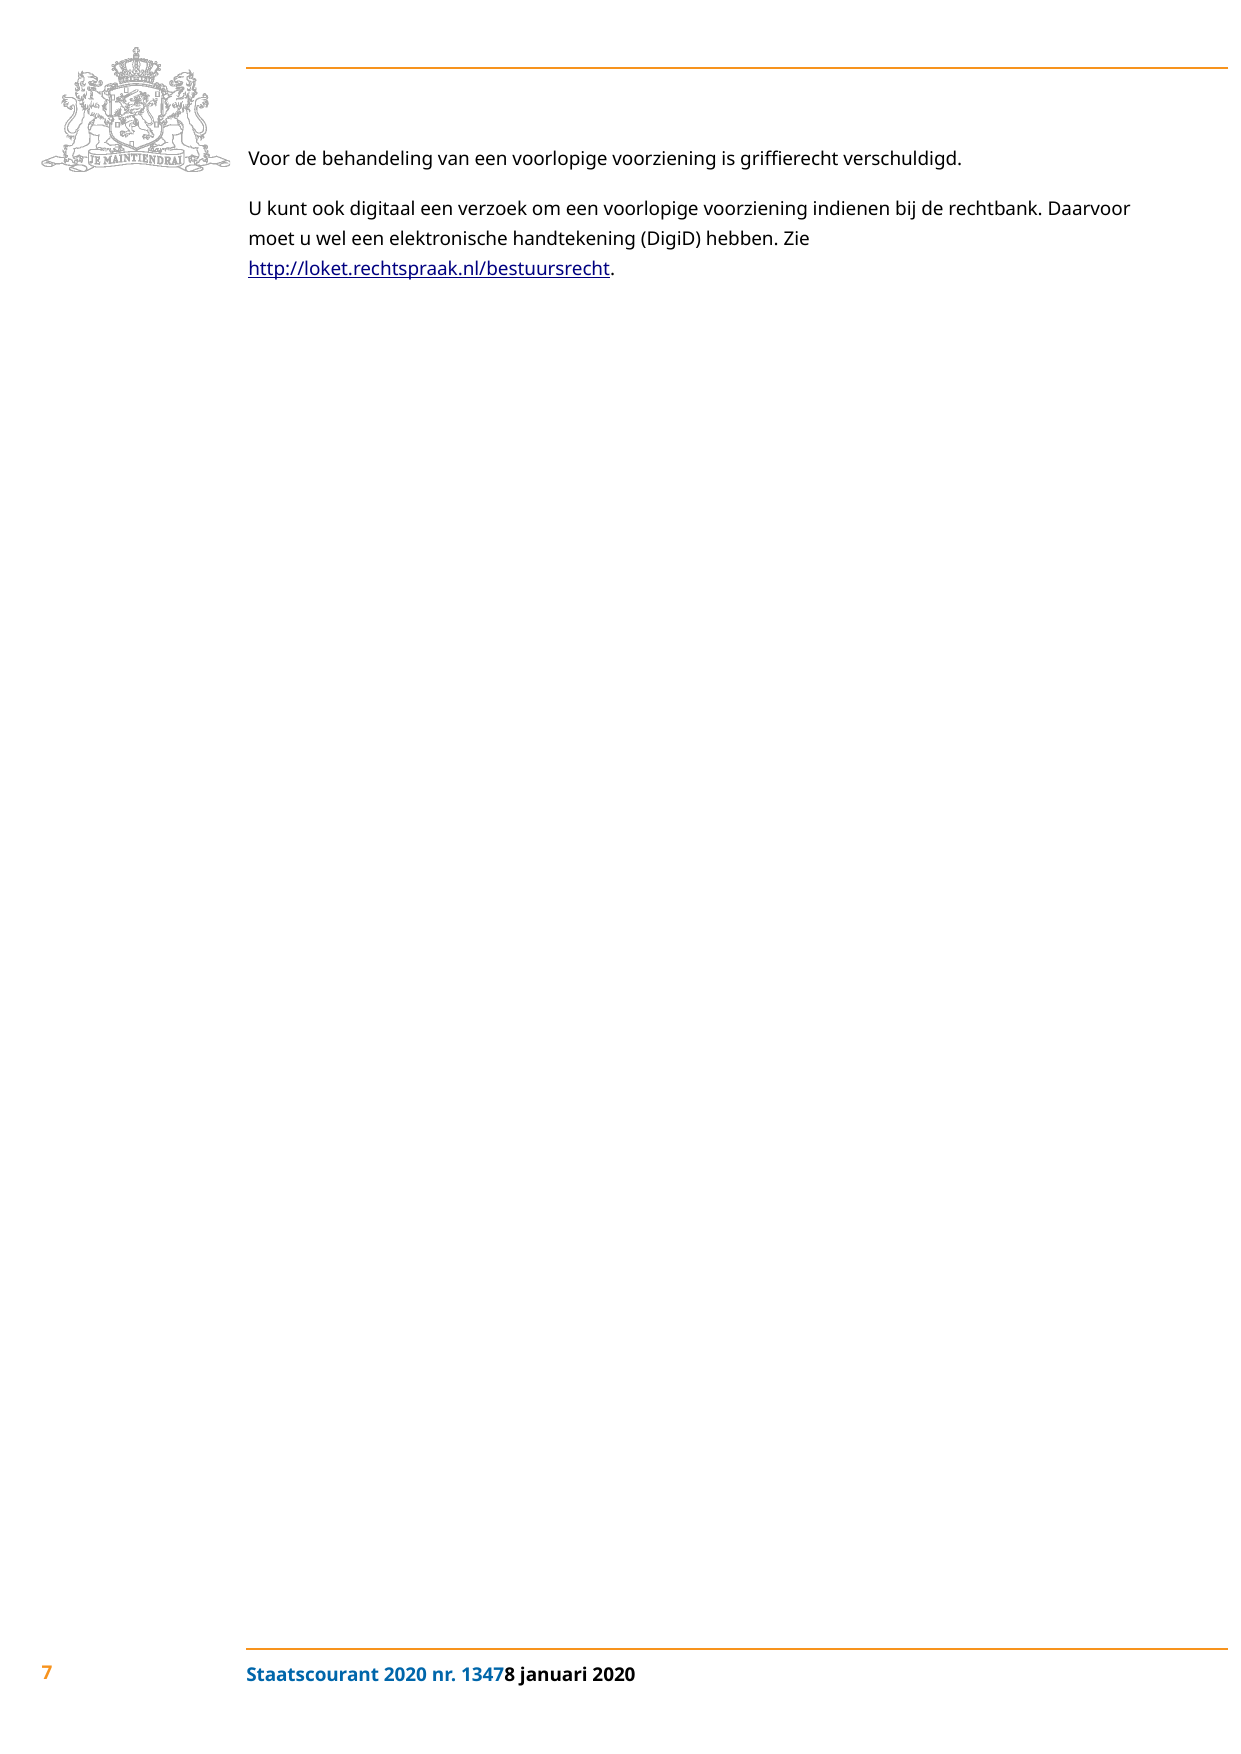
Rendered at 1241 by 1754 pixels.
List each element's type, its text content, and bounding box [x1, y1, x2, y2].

text U kunt ook digitaal een verzoek om een voorlopige voorziening indienen bij de rechtbank. Daarvoor moet u wel een elektronische handtekening (DigiD) hebben. Zie http://loket.rechtspraak.nl/bestuursrecht. [248, 196, 1152, 281]
picture [41, 47, 231, 172]
text Voor de behandeling van een voorlopige voorziening is griffierecht verschuldigd. [248, 145, 1152, 171]
